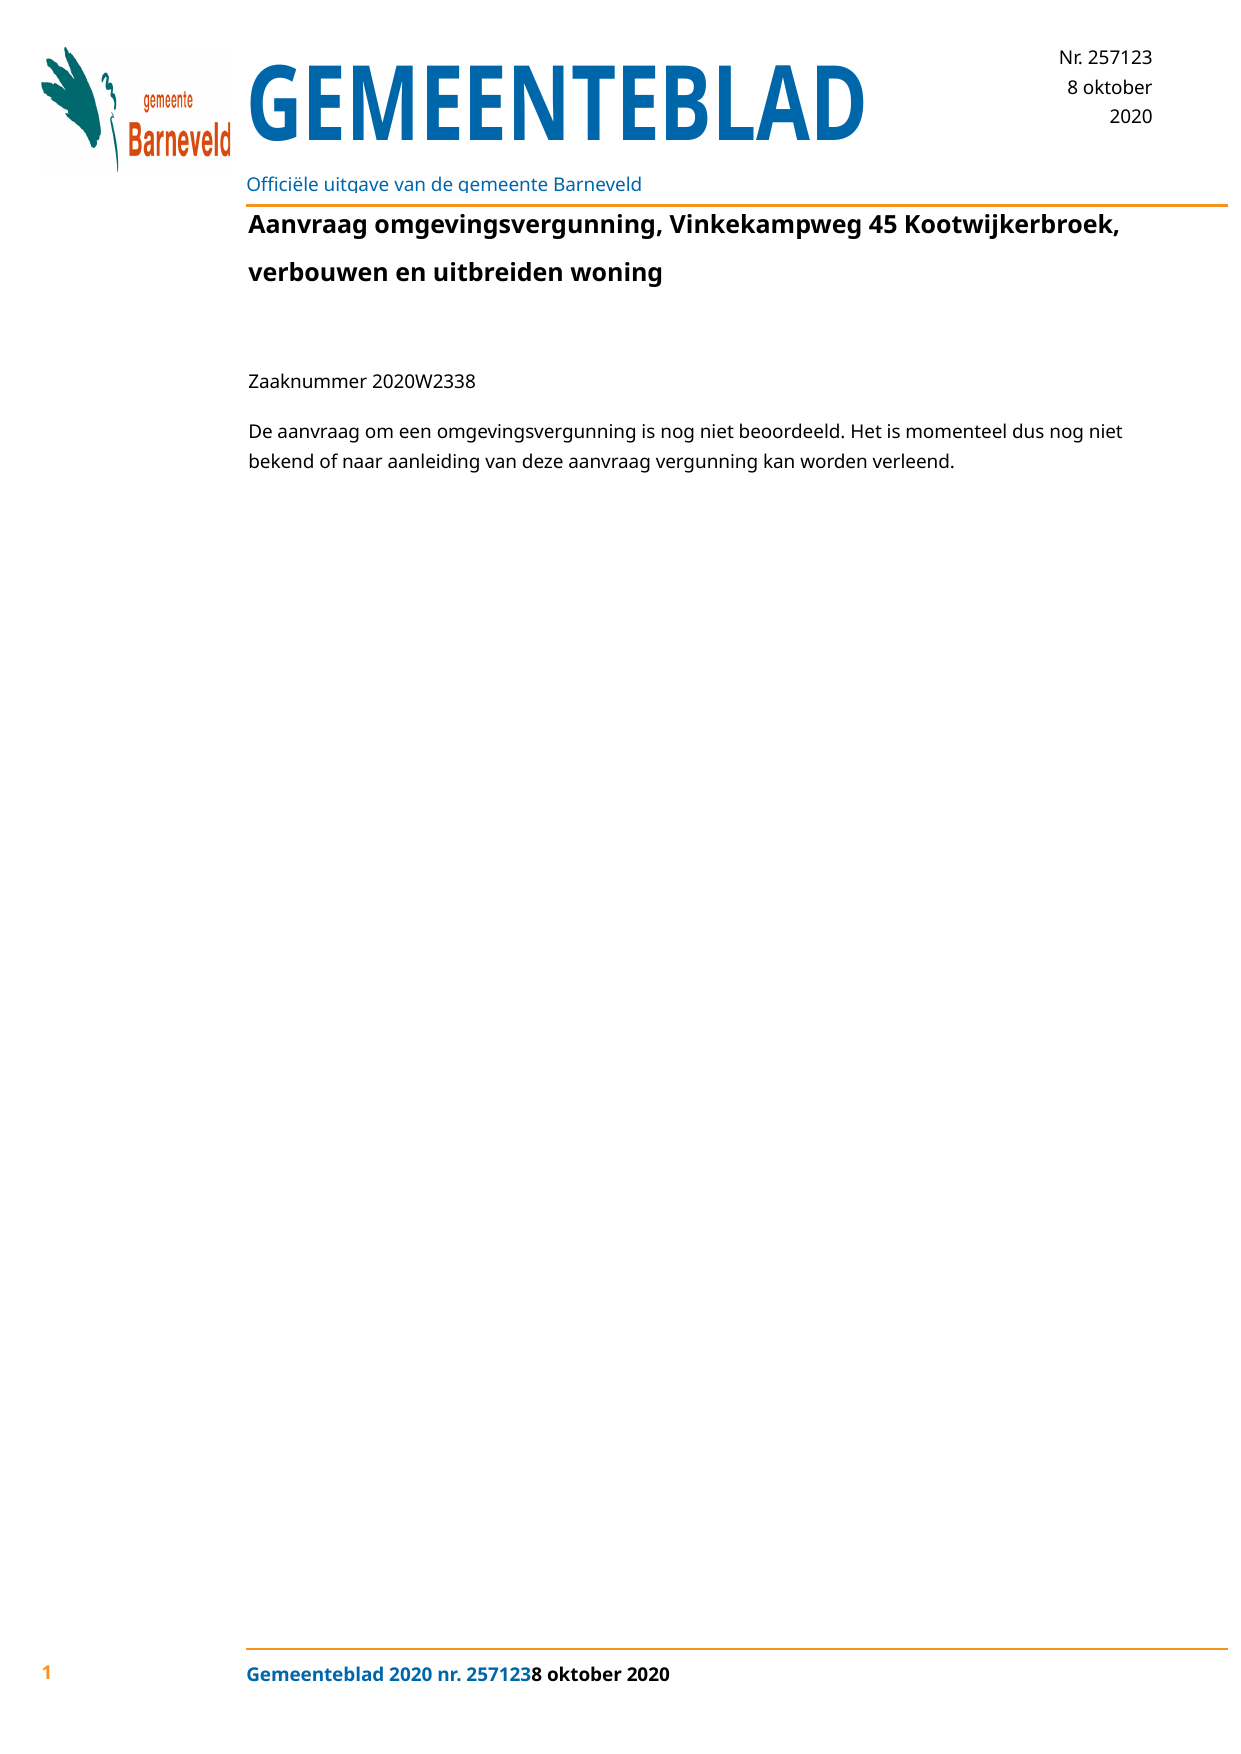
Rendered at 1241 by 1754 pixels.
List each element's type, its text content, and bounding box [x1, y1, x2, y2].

text Aanvraag omgevingsvergunning, Vinkekampweg 45 Kootwijkerbroek, verbouwen en uitbreiden woning [248, 207, 1152, 288]
text Zaaknummer 2020W2338 [248, 368, 1152, 394]
text De aanvraag om een omgevingsvergunning is nog niet beoordeeld. Het is momenteel dus nog niet bekend of naar aanleiding van deze aanvraag vergunning kan worden verleend. [248, 419, 1152, 474]
picture [41, 47, 231, 172]
